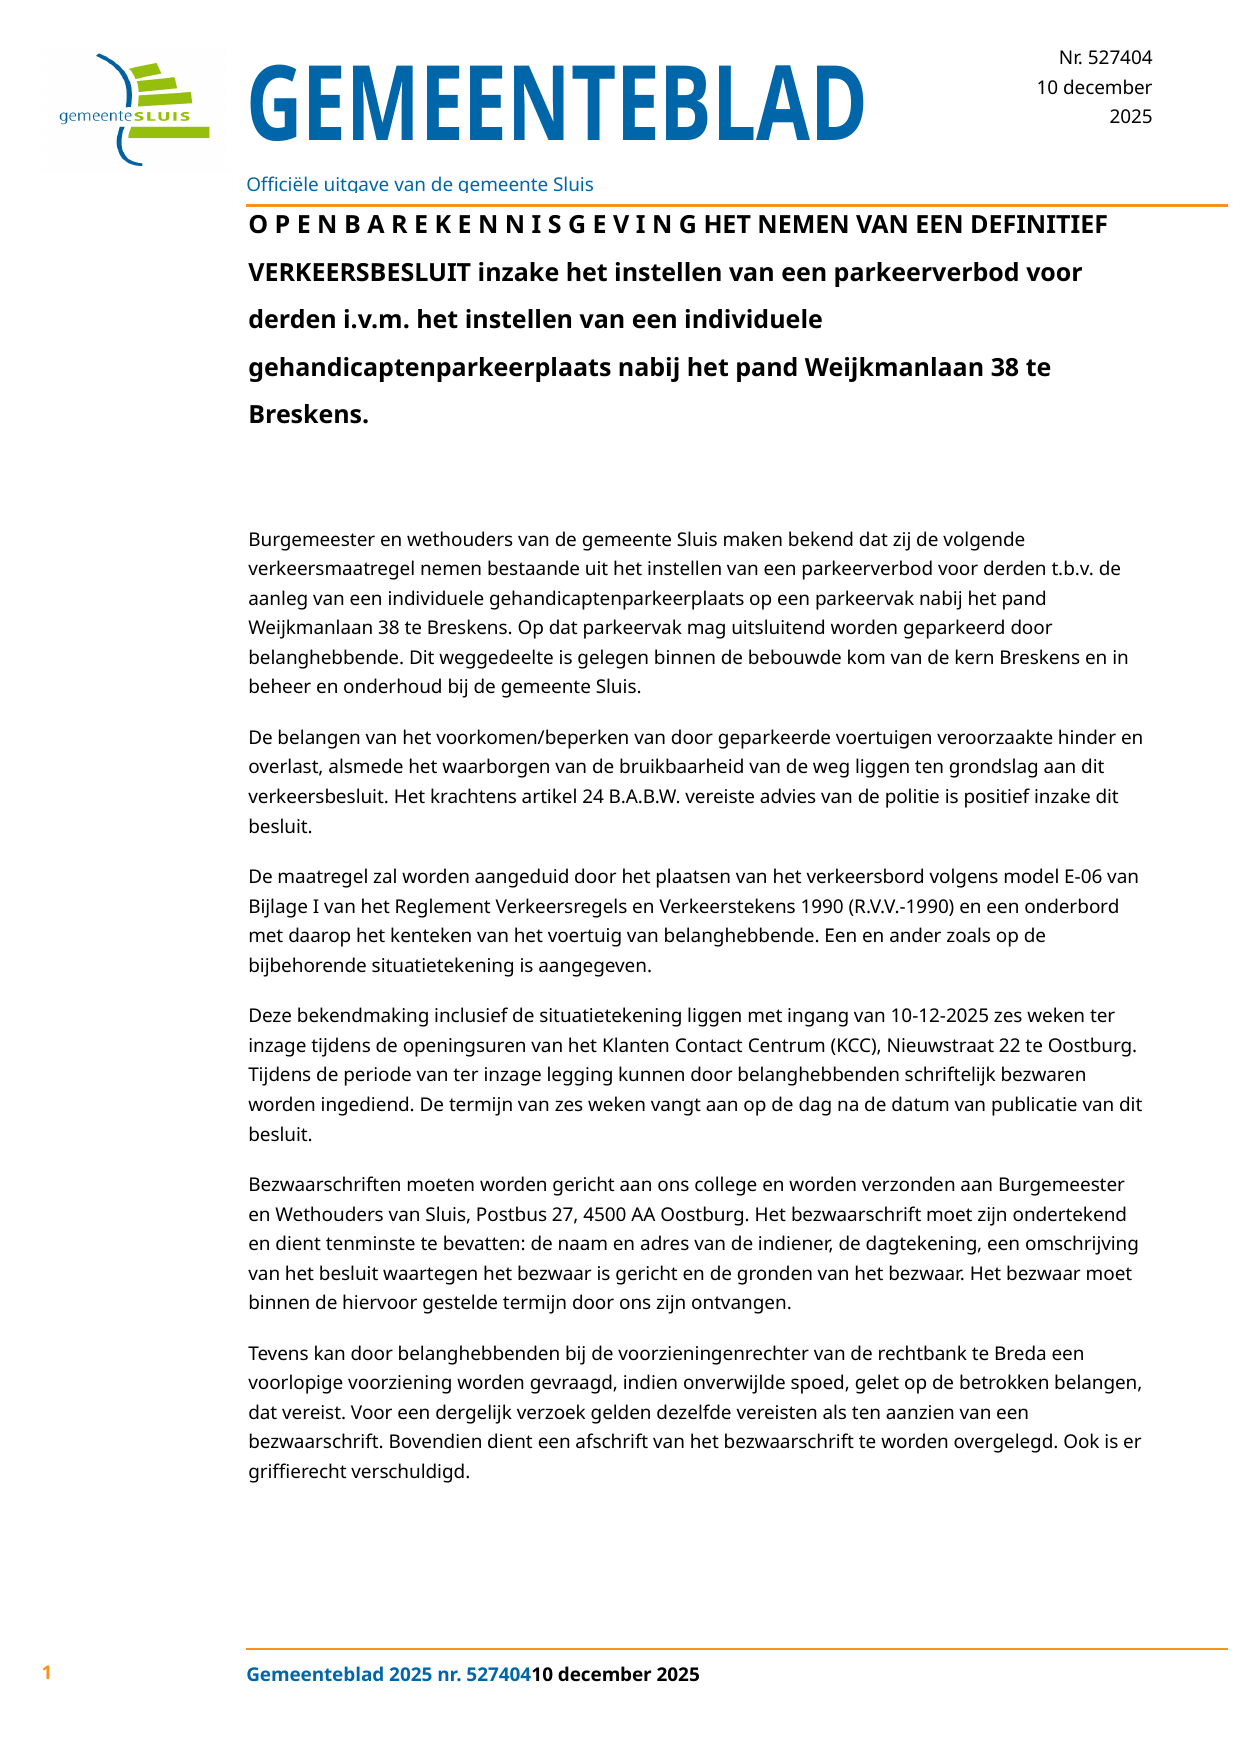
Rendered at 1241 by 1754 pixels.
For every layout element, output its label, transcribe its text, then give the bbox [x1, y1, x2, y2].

text O P E N B A R E K E N N I S G E V I N G HET NEMEN VAN EEN DEFINITIEF VERKEERSBESLUIT inzake het instellen van een parkeerverbod voor derden i.v.m. het instellen van een individuele gehandicaptenparkeerplaats nabij het pand Weijkmanlaan 38 te Breskens. [248, 207, 1152, 431]
text De belangen van het voorkomen/beperken van door geparkeerde voertuigen veroorzaakte hinder en overlast, alsmede het waarborgen van de bruikbaarheid van de weg liggen ten grondslag aan dit verkeersbesluit. Het krachtens artikel 24 B.A.B.W. vereiste advies van de politie is positief inzake dit besluit. [248, 724, 1152, 838]
text Burgemeester en wethouders van de gemeente Sluis maken bekend dat zij de volgende verkeersmaatregel nemen bestaande uit het instellen van een parkeerverbod voor derden t.b.v. de aanleg van een individuele gehandicaptenparkeerplaats op een parkeervak nabij het pand Weijkmanlaan 38 te Breskens. Op dat parkeervak mag uitsluitend worden geparkeerd door belanghebbende. Dit weggedeelte is gelegen binnen de bebouwde kom van de kern Breskens en in beheer en onderhoud bij de gemeente Sluis. [248, 526, 1152, 699]
text Deze bekendmaking inclusief de situatietekening liggen met ingang van 10-12-2025 zes weken ter inzage tijdens de openingsuren van het Klanten Contact Centrum (KCC), Nieuwstraat 22 te Oostburg. Tijdens de periode van ter inzage legging kunnen door belanghebbenden schriftelijk bezwaren worden ingediend. De termijn van zes weken vangt aan op de dag na de datum van publicatie van dit besluit. [248, 1002, 1152, 1146]
text De maatregel zal worden aangeduid door het plaatsen van het verkeersbord volgens model E-06 van Bijlage I van het Reglement Verkeersregels en Verkeerstekens 1990 (R.V.V.-1990) en een onderbord met daarop het kenteken van het voertuig van belanghebbende. Een en ander zoals op de bijbehorende situatietekening is aangegeven. [248, 863, 1152, 978]
picture [41, 47, 231, 172]
text Tevens kan door belanghebbenden bij de voorzieningenrechter van de rechtbank te Breda een voorlopige voorziening worden gevraagd, indien onverwijlde spoed, gelet op de betrokken belangen, dat vereist. Voor een dergelijk verzoek gelden dezelfde vereisten als ten aanzien van een bezwaarschrift. Bovendien dient een afschrift van het bezwaarschrift te worden overgelegd. Ook is er griffierecht verschuldigd. [248, 1340, 1152, 1484]
text Bezwaarschriften moeten worden gericht aan ons college en worden verzonden aan Burgemeester en Wethouders van Sluis, Postbus 27, 4500 AA Oostburg. Het bezwaarschrift moet zijn ondertekend en dient tenminste te bevatten: de naam en adres van de indiener, de dagtekening, een omschrijving van het besluit waartegen het bezwaar is gericht en de gronden van het bezwaar. Het bezwaar moet binnen de hiervoor gestelde termijn door ons zijn ontvangen. [248, 1171, 1152, 1315]
